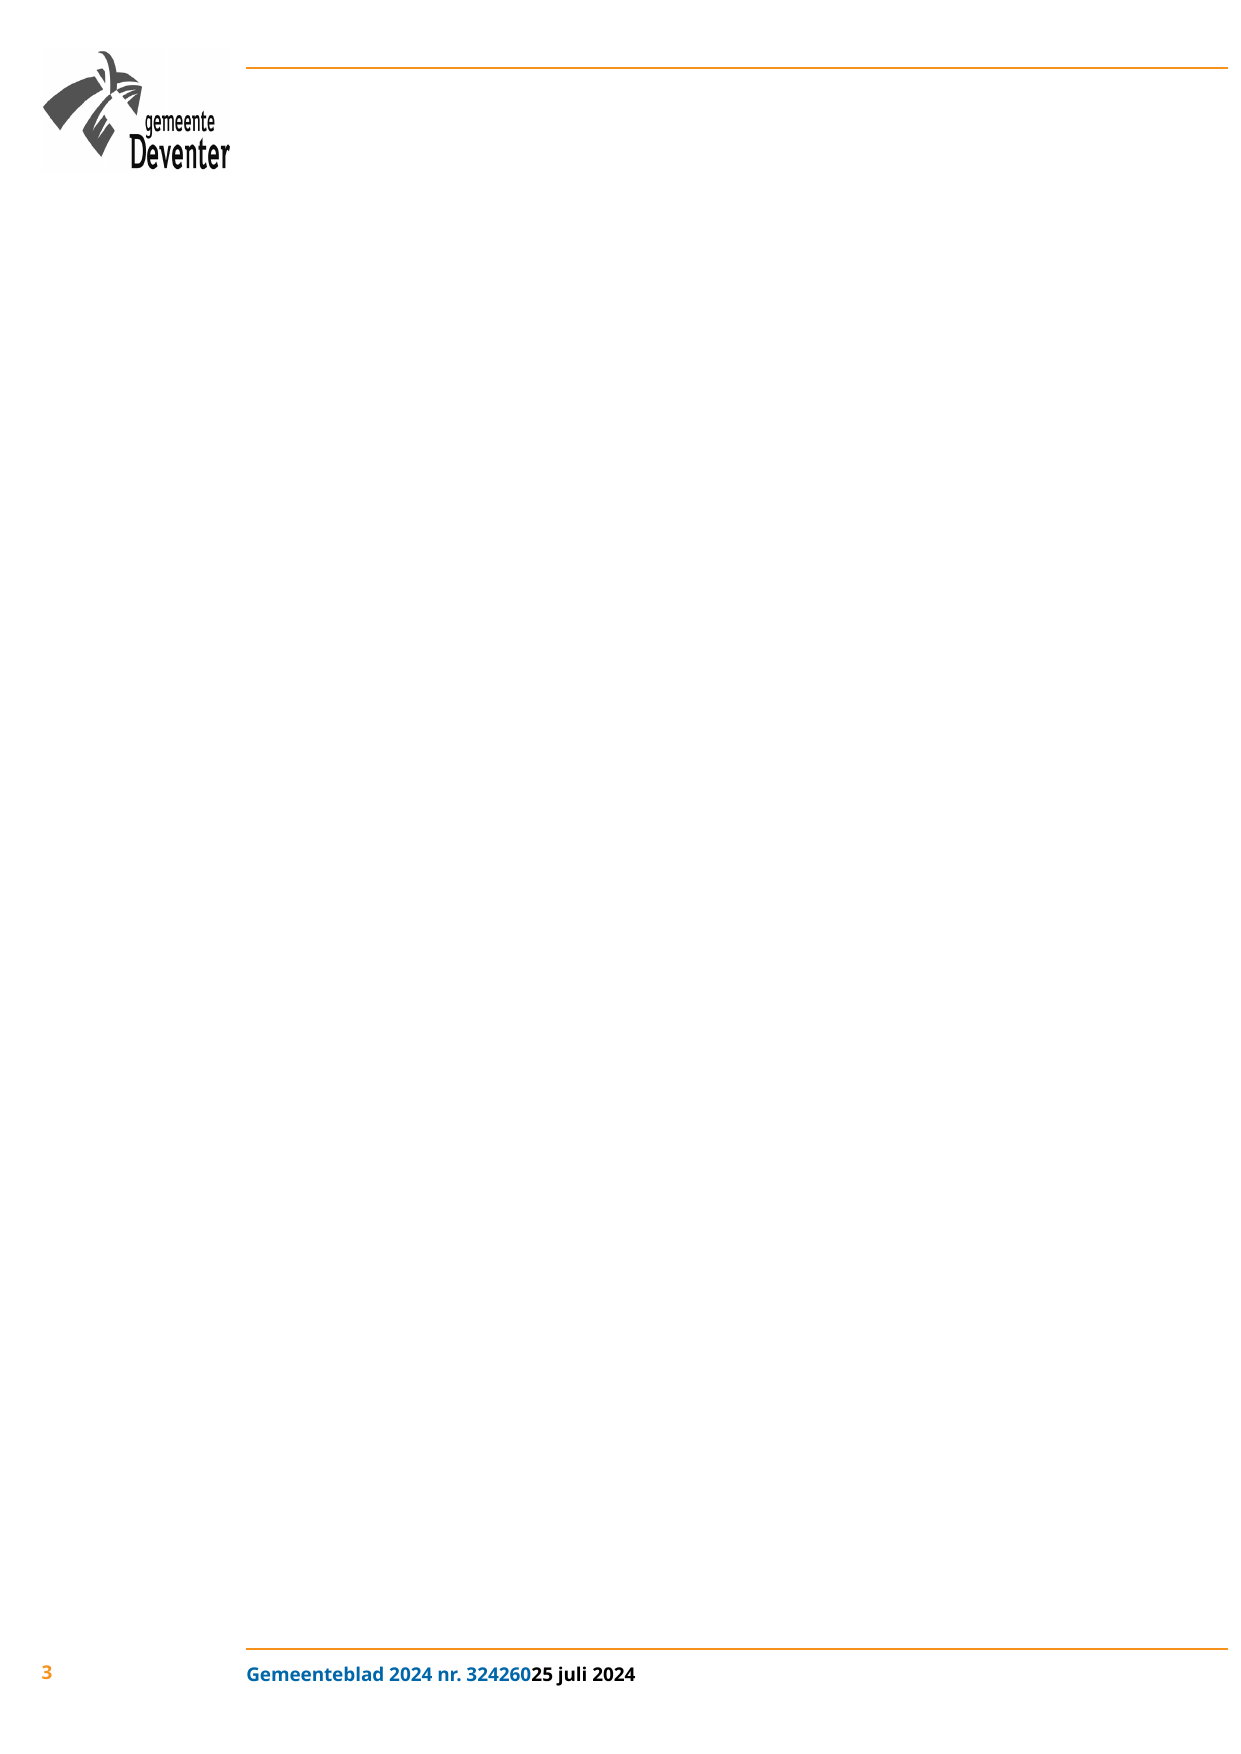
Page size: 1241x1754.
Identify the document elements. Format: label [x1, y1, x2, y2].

picture [41, 47, 231, 172]
